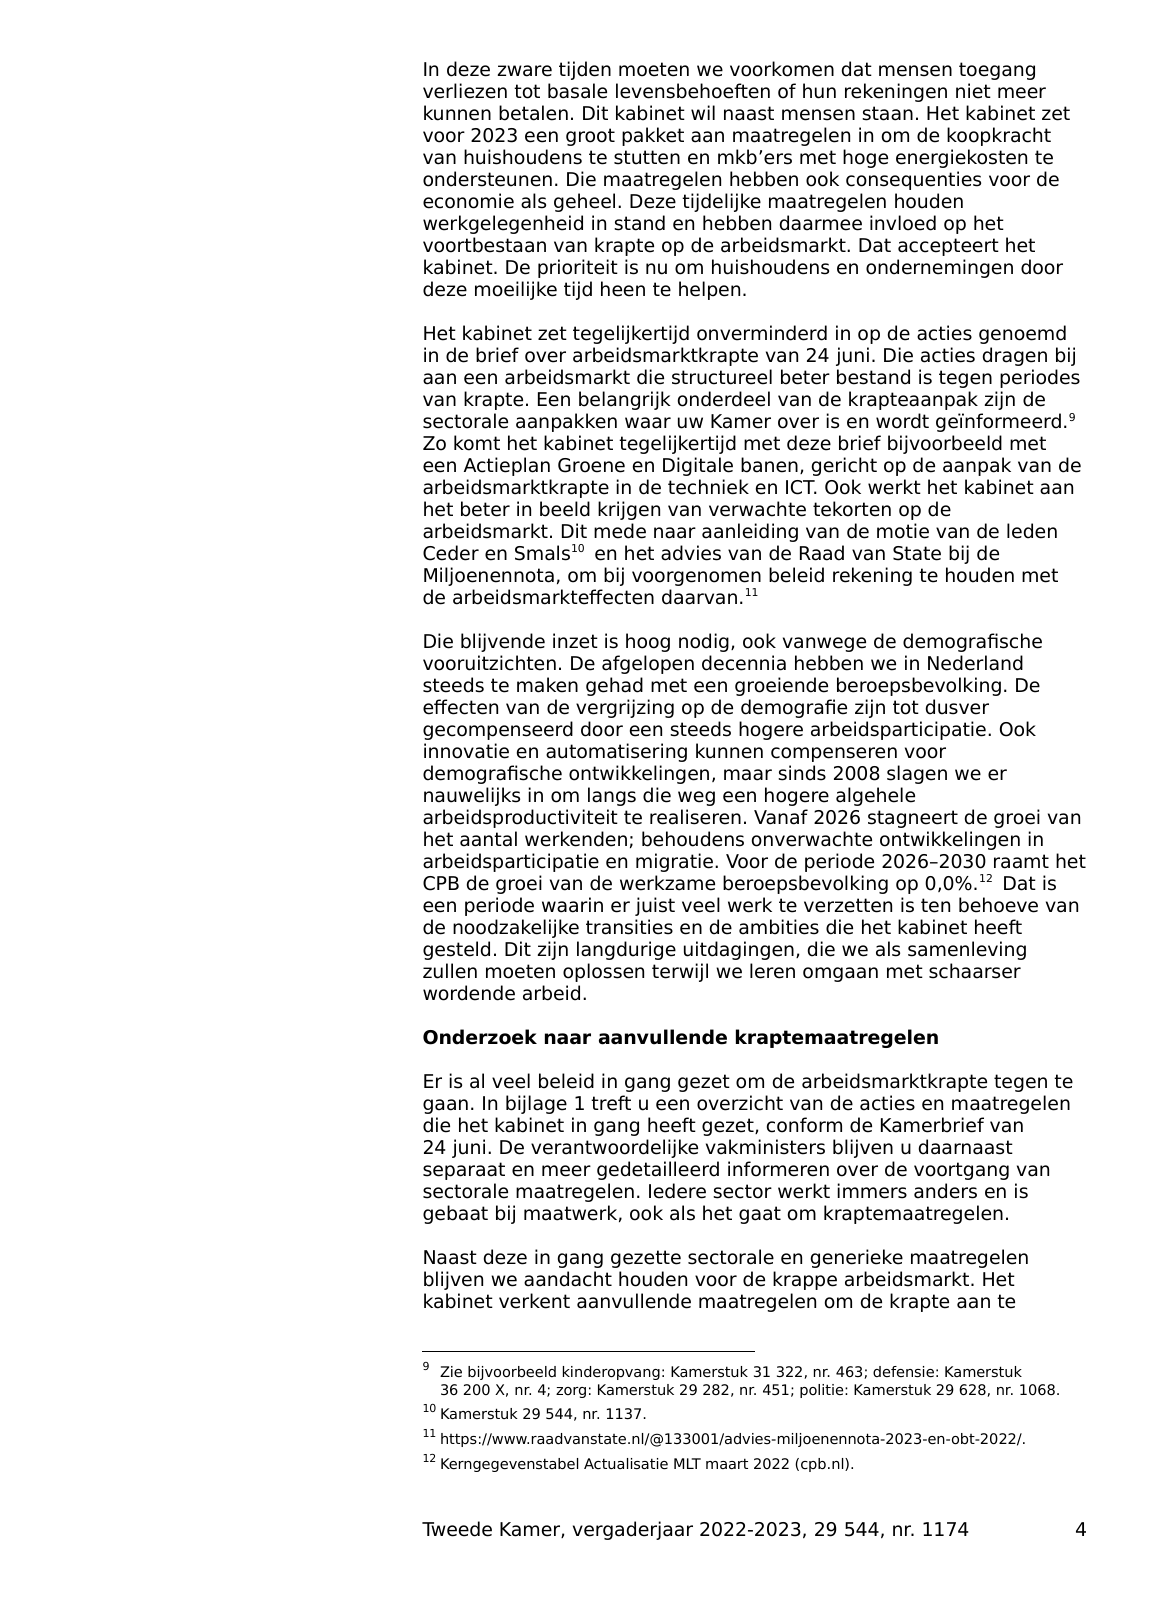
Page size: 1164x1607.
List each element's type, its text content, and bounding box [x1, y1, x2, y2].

text Kamerstuk 29 544, nr. 1137. [422, 1402, 1087, 1424]
text Er is al veel beleid in gang gezet om de arbeidsmarktkrapte tegen te gaan. In bijlage 1 treft u een overzicht van de acties en maatregelen die het kabinet in gang heeft gezet, conform de Kamerbrief van 24 juni. De verantwoordelijke vakministers blijven u daarnaast separaat en meer gedetailleerd informeren over de voortgang van sectorale maatregelen. Iedere sector werkt immers anders en is gebaat bij maatwerk, ook als het gaat om kraptemaatregelen. [422, 1071, 1087, 1225]
text Zie bijvoorbeeld kinderopvang: Kamerstuk 31 322, nr. 463; defensie: Kamerstuk 36 200 X, nr. 4; zorg: Kamerstuk 29 282, nr. 451; politie: Kamerstuk 29 628, nr. 1068. [422, 1360, 1087, 1399]
text Die blijvende inzet is hoog nodig, ook vanwege de demografische vooruitzichten. De afgelopen decennia hebben we in Nederland steeds te maken gehad met een groeiende beroepsbevolking. De effecten van de vergrijzing op de demografie zijn tot dusver gecompenseerd door een steeds hogere arbeidsparticipatie. Ook innovatie en automatisering kunnen compenseren voor demografische ontwikkelingen, maar sinds 2008 slagen we er nauwelijks in om langs die weg een hogere algehele arbeidsproductiviteit te realiseren. Vanaf 2026 stagneert de groei van het aantal werkenden; behoudens onverwachte ontwikkelingen in arbeidsparticipatie en migratie. Voor de periode 2026–2030 raamt het CPB de groei van de werkzame beroepsbevolking op 0,0%. Dat is een periode waarin er juist veel werk te verzetten is ten behoeve van de noodzakelijke transities en de ambities die het kabinet heeft gesteld. Dit zijn langdurige uitdagingen, die we als samenleving zullen moeten oplossen terwijl we leren omgaan met schaarser wordende arbeid. [422, 631, 1087, 1004]
text In deze zware tijden moeten we voorkomen dat mensen toegang verliezen tot basale levensbehoeften of hun rekeningen niet meer kunnen betalen. Dit kabinet wil naast mensen staan. Het kabinet zet voor 2023 een groot pakket aan maatregelen in om de koopkracht van huishoudens te stutten en mkb’ers met hoge energiekosten te ondersteunen. Die maatregelen hebben ook consequenties voor de economie als geheel. Deze tijdelijke maatregelen houden werkgelegenheid in stand en hebben daarmee invloed op het voortbestaan van krapte op de arbeidsmarkt. Dat accepteert het kabinet. De prioriteit is nu om huishoudens en ondernemingen door deze moeilijke tijd heen te helpen. [422, 59, 1087, 301]
text Kerngegevenstabel Actualisatie MLT maart 2022 (cpb.nl). [422, 1452, 1087, 1474]
subtitle Onderzoek naar aanvullende kraptemaatregelen [422, 1027, 1087, 1049]
text Naast deze in gang gezette sectorale en generieke maatregelen blijven we aandacht houden voor de krappe arbeidsmarkt. Het kabinet verkent aanvullende maatregelen om de krapte aan te [422, 1247, 1087, 1313]
text Het kabinet zet tegelijkertijd onverminderd in op de acties genoemd in de brief over arbeidsmarktkrapte van 24 juni. Die acties dragen bij aan een arbeidsmarkt die structureel beter bestand is tegen periodes van krapte. Een belangrijk onderdeel van de krapteaanpak zijn de sectorale aanpakken waar uw Kamer over is en wordt geïnformeerd. Zo komt het kabinet tegelijkertijd met deze brief bijvoorbeeld met een Actieplan Groene en Digitale banen, gericht op de aanpak van de arbeidsmarktkrapte in de techniek en ICT. Ook werkt het kabinet aan het beter in beeld krijgen van verwachte tekorten op de arbeidsmarkt. Dit mede naar aanleiding van de motie van de leden Ceder en Smals en het advies van de Raad van State bij de Miljoenennota, om bij voorgenomen beleid rekening te houden met de arbeidsmarkteffecten daarvan. [422, 323, 1087, 609]
text https://www.raadvanstate.nl/@133001/advies-miljoenennota-2023-en-obt-2022/. [422, 1427, 1087, 1449]
